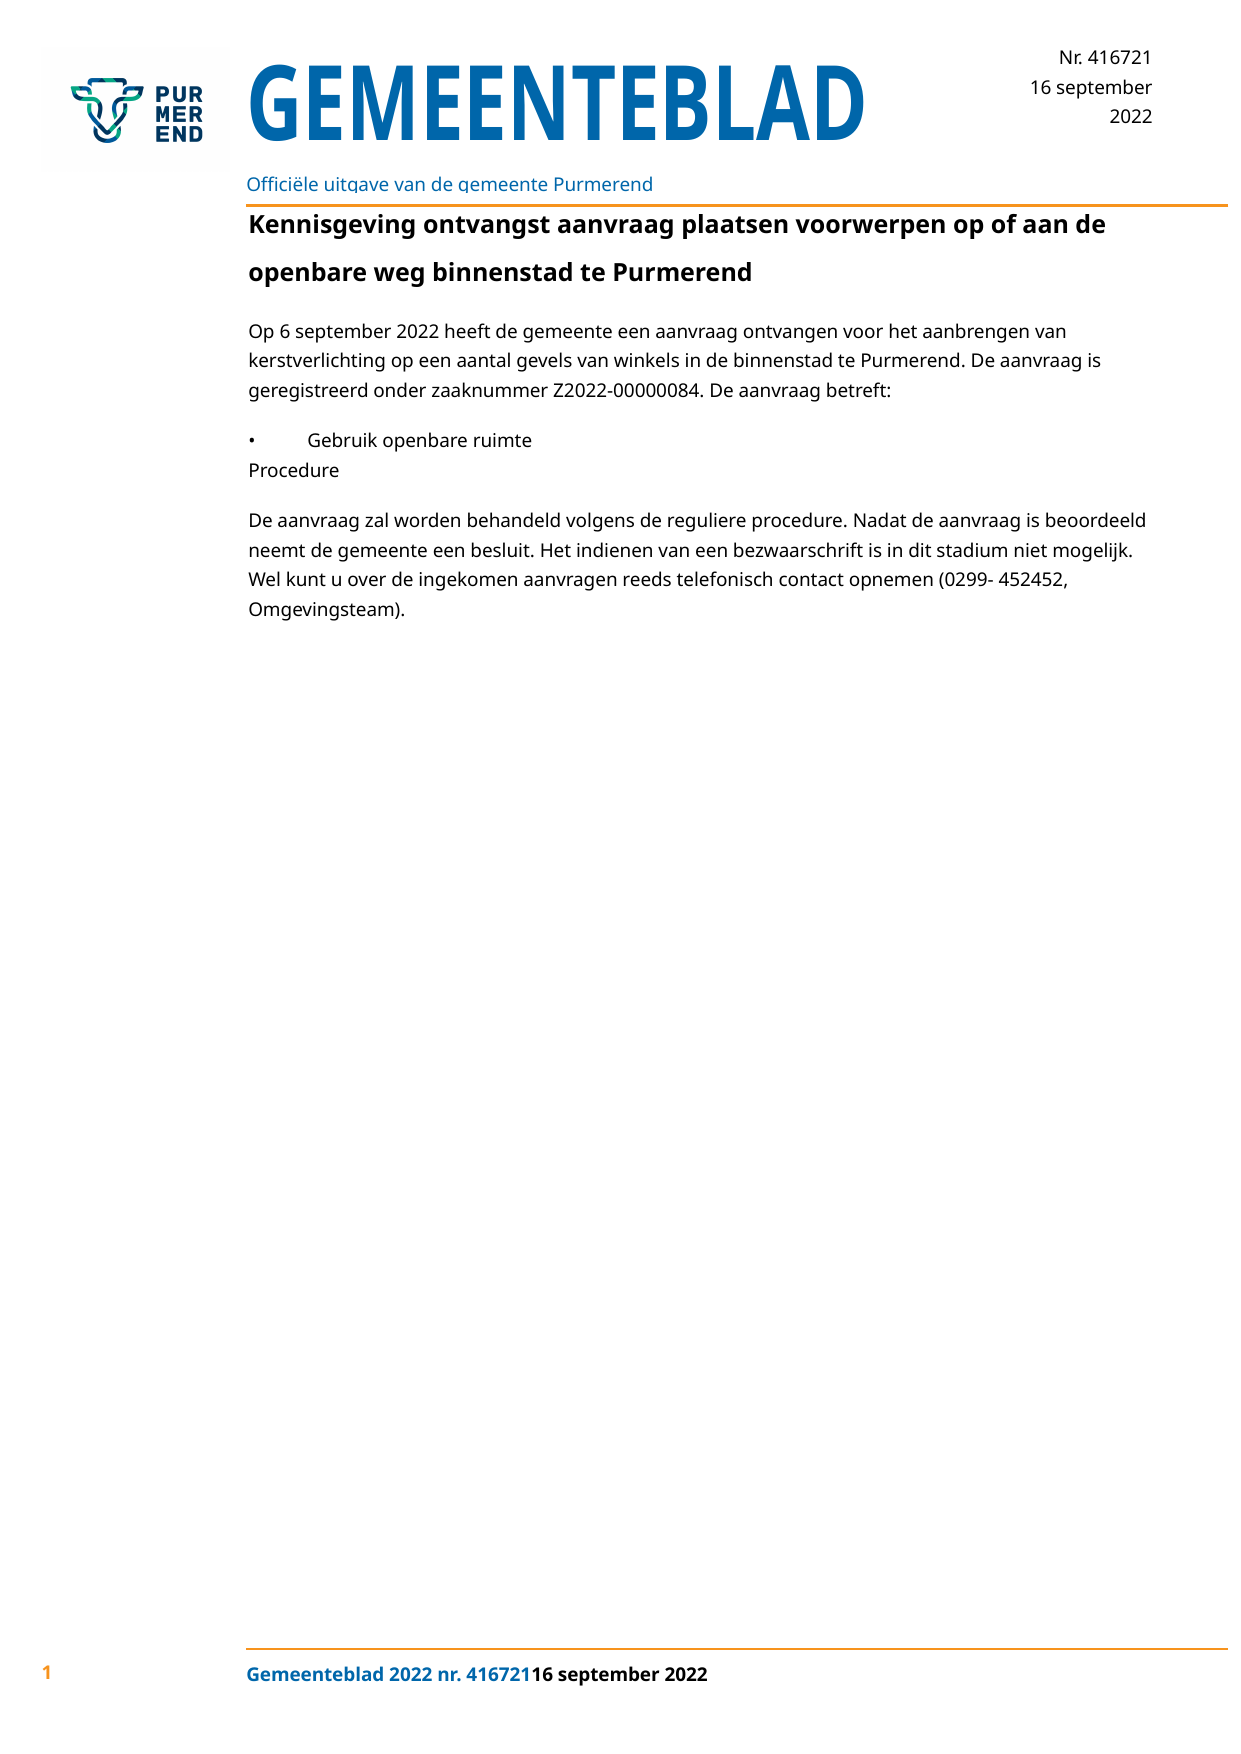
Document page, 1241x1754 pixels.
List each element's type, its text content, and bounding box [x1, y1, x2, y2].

text De aanvraag zal worden behandeld volgens de reguliere procedure. Nadat de aanvraag is beoordeeld neemt de gemeente een besluit. Het indienen van een bezwaarschrift is in dit stadium niet mogelijk. Wel kunt u over de ingekomen aanvragen reeds telefonisch contact opnemen (0299- 452452, Omgevingsteam). [248, 507, 1152, 622]
text Op 6 september 2022 heeft de gemeente een aanvraag ontvangen voor het aanbrengen van kerstverlichting op een aantal gevels van winkels in de binnenstad te Purmerend. De aanvraag is geregistreerd onder zaaknummer Z2022-00000084. De aanvraag betreft: [248, 318, 1152, 403]
picture [41, 47, 231, 172]
list Gebruik openbare ruimte [248, 427, 1152, 453]
text Kennisgeving ontvangst aanvraag plaatsen voorwerpen op of aan de openbare weg binnenstad te Purmerend [248, 207, 1152, 288]
text Procedure [248, 457, 1152, 483]
